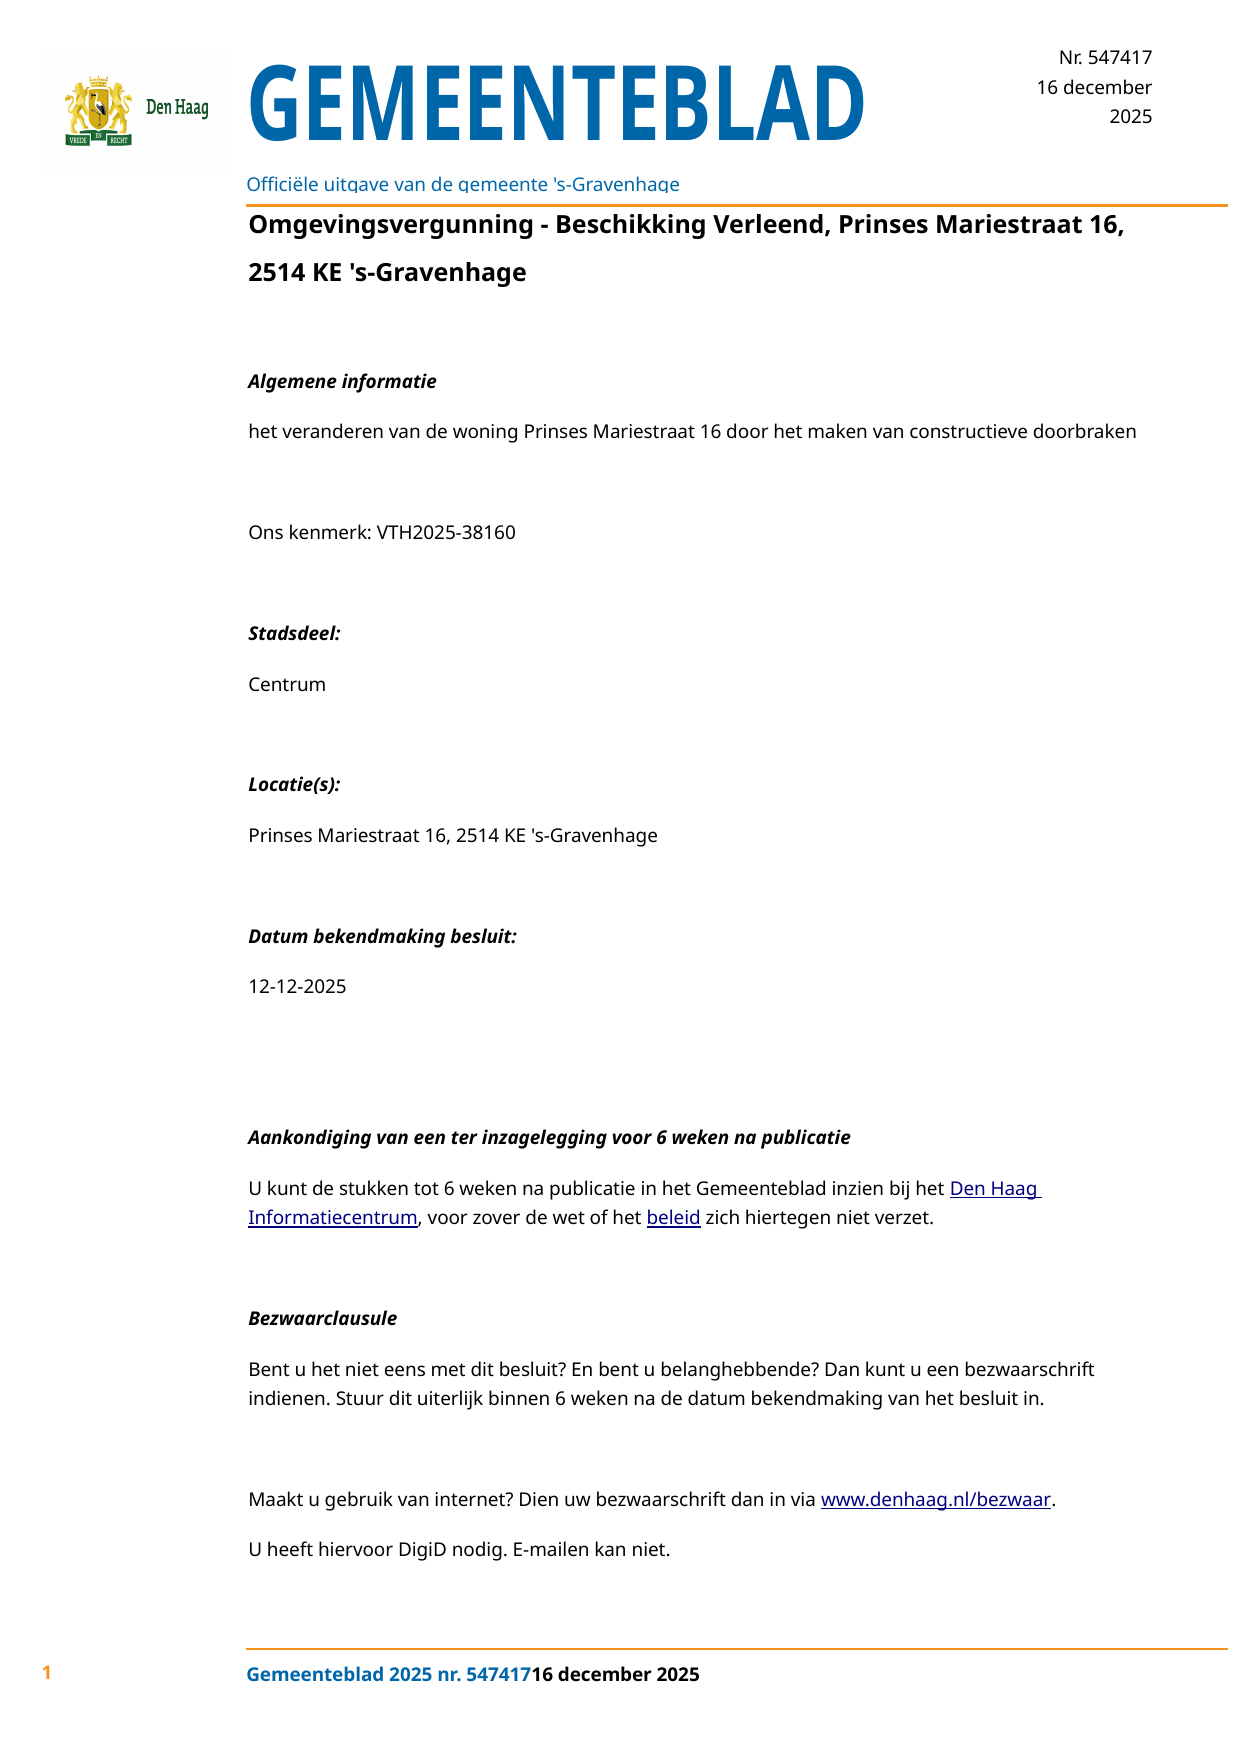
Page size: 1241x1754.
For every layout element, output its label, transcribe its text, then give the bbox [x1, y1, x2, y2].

text Maakt u gebruik van internet? Dien uw bezwaarschrift dan in via www.denhaag.nl/bezwaar. [248, 1486, 1152, 1512]
text U kunt de stukken tot 6 weken na publicatie in het Gemeenteblad inzien bij het Den Haag Informatiecentrum, voor zover de wet of het beleid zich hiertegen niet verzet. [248, 1175, 1152, 1230]
text Bezwaarclausule [248, 1305, 1152, 1331]
text het veranderen van de woning Prinses Mariestraat 16 door het maken van constructieve doorbraken [248, 419, 1152, 444]
text Bent u het niet eens met dit besluit? En bent u belanghebbende? Dan kunt u een bezwaarschrift indienen. Stuur dit uiterlijk binnen 6 weken na de datum bekendmaking van het besluit in. [248, 1356, 1152, 1411]
text Algemene informatie [248, 368, 1152, 394]
text Ons kenmerk: VTH2025-38160 [248, 519, 1152, 545]
text 12-12-2025 [248, 973, 1152, 999]
text Locatie(s): [248, 772, 1152, 797]
picture [41, 47, 231, 172]
text Datum bekendmaking besluit: [248, 923, 1152, 949]
text Centrum [248, 671, 1152, 697]
text Stadsdeel: [248, 620, 1152, 646]
text Omgevingsvergunning - Beschikking Verleend, Prinses Mariestraat 16, 2514 KE 's-Gravenhage [248, 207, 1152, 288]
text U heeft hiervoor DigiD nodig. E-mailen kan niet. [248, 1537, 1152, 1562]
text Prinses Mariestraat 16, 2514 KE 's-Gravenhage [248, 822, 1152, 848]
text Aankondiging van een ter inzagelegging voor 6 weken na publicatie [248, 1124, 1152, 1150]
